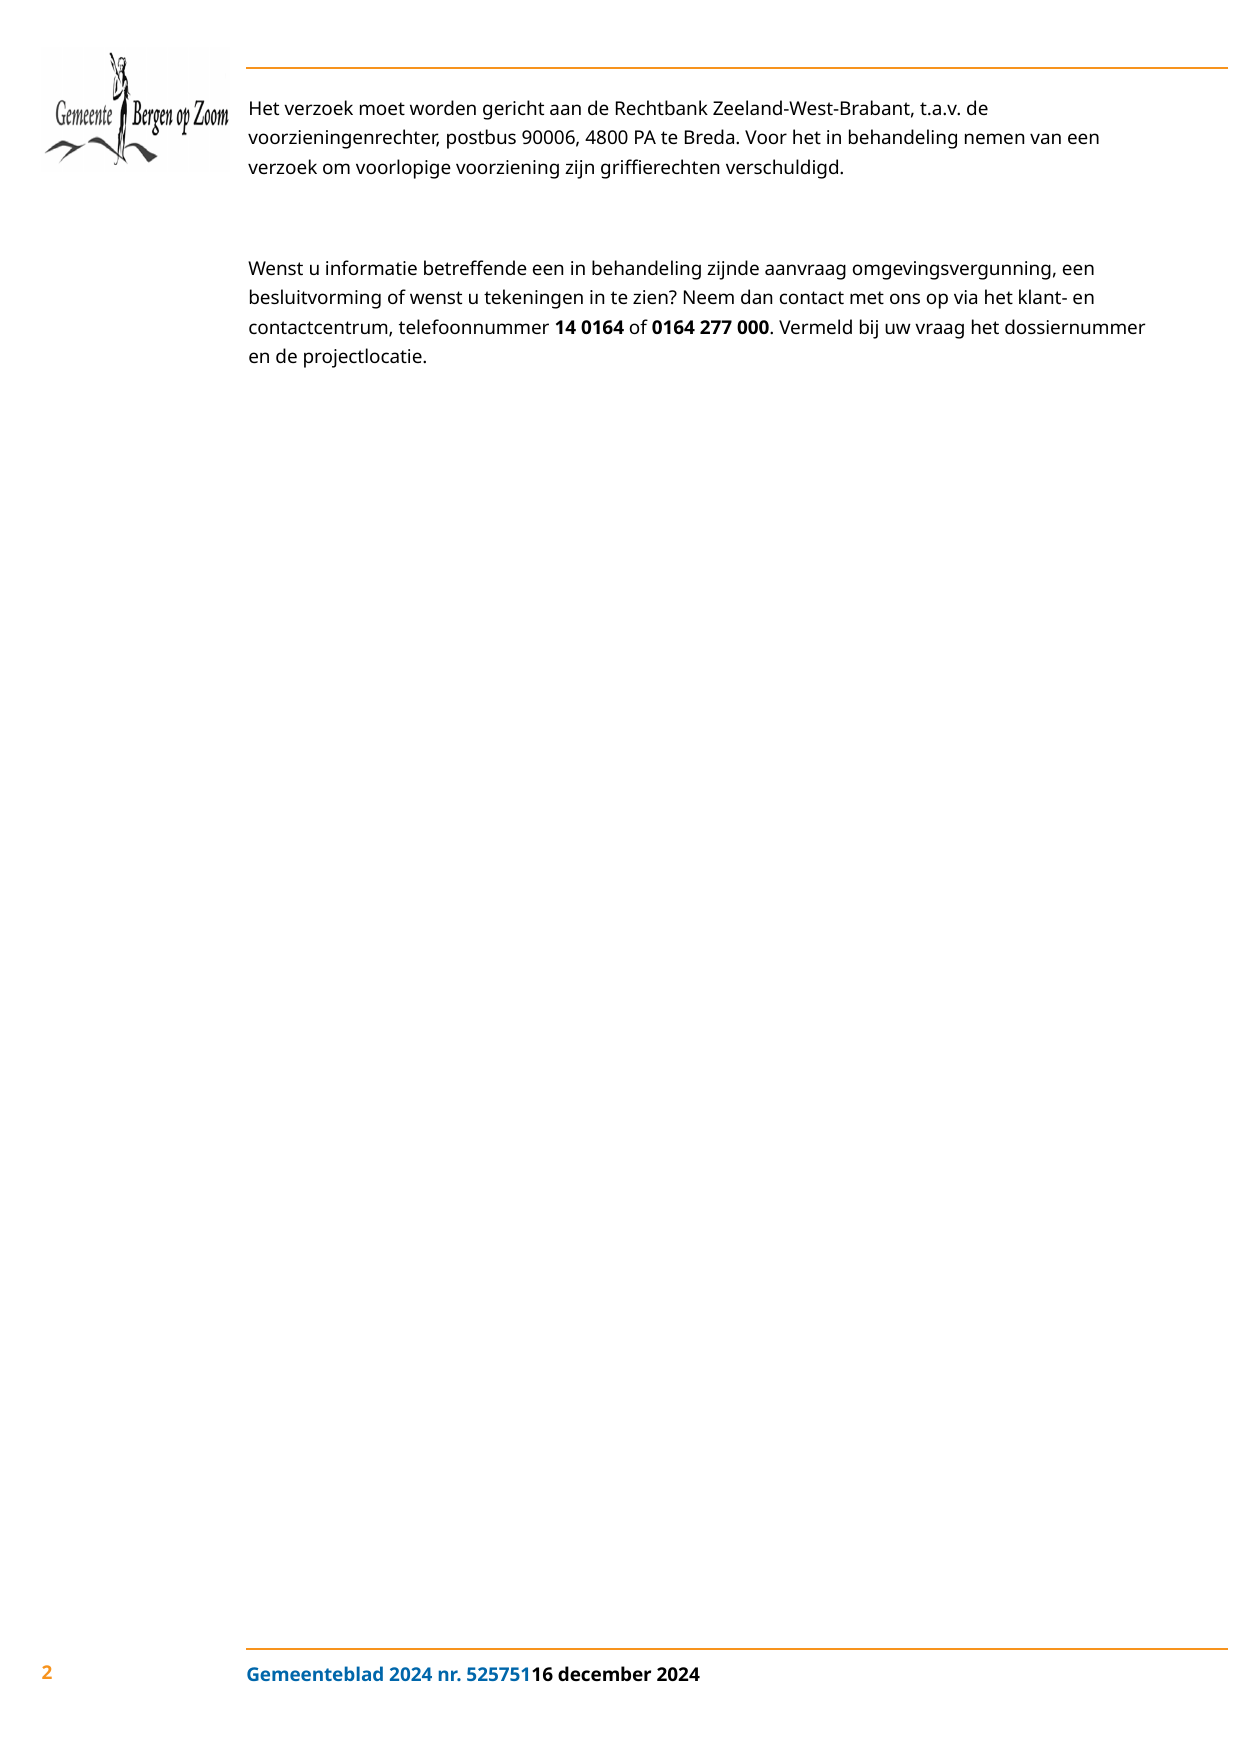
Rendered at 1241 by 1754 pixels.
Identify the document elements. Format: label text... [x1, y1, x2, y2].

text Wenst u informatie betreffende een in behandeling zijnde aanvraag omgevingsvergunning, een besluitvorming of wenst u tekeningen in te zien? Neem dan contact met ons op via het klant- en contactcentrum, telefoonnummer 14 0164 of 0164 277 000. Vermeld bij uw vraag het dossiernummer en de projectlocatie. [248, 255, 1152, 369]
picture [41, 47, 231, 172]
text Het verzoek moet worden gericht aan de Rechtbank Zeeland-West-Brabant, t.a.v. de voorzieningenrechter, postbus 90006, 4800 PA te Breda. Voor het in behandeling nemen van een verzoek om voorlopige voorziening zijn griffierechten verschuldigd. [248, 95, 1152, 180]
